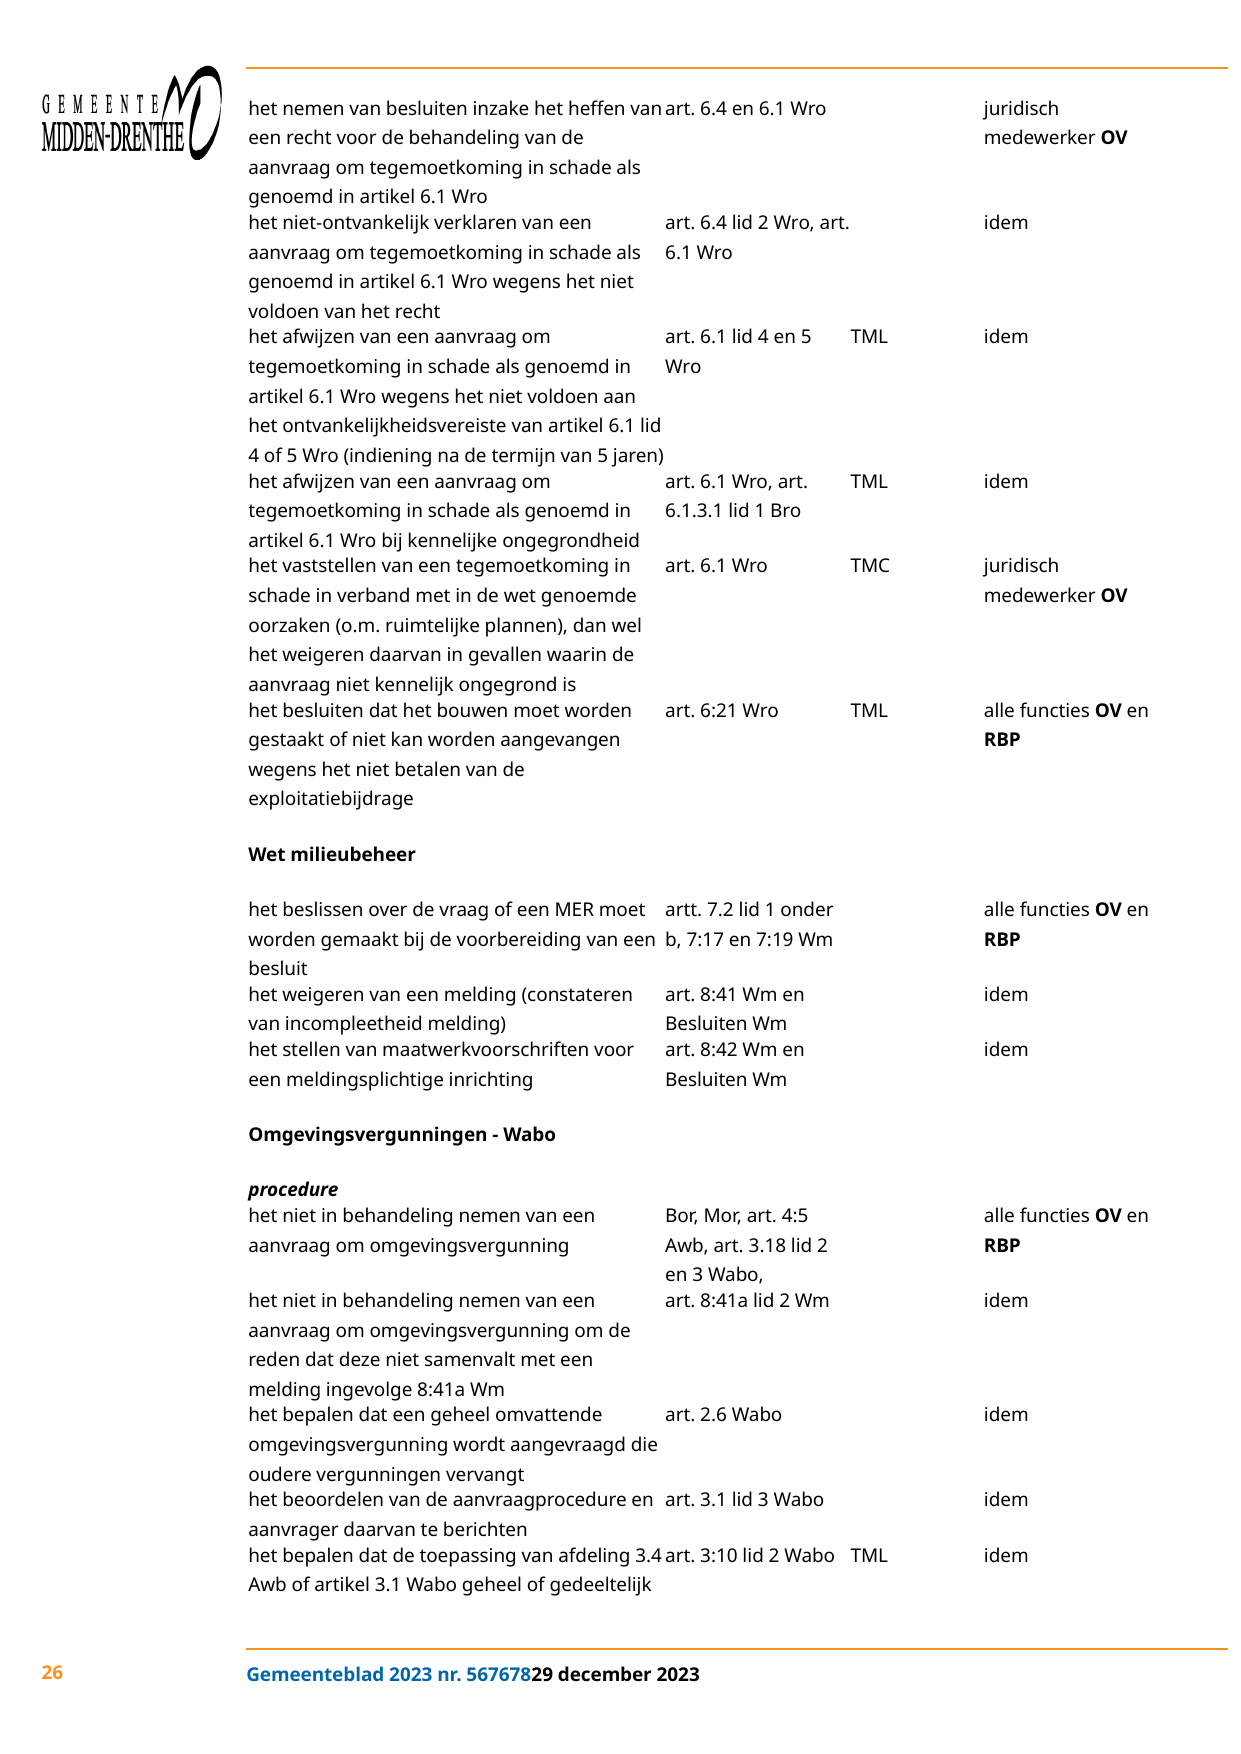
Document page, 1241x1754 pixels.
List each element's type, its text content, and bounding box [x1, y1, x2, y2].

table_cell [850, 981, 984, 1036]
table_cell [850, 95, 984, 209]
table_cell het niet-ontvankelijk verklaren van een aanvraag om tegemoetkoming in schade als genoemd in artikel 6.1 Wro wegens het niet voldoen van het recht [248, 209, 665, 324]
table_cell idem [984, 324, 1152, 468]
picture [41, 47, 231, 172]
table_cell idem [984, 1402, 1152, 1487]
table_cell alle functies OV en RBP [984, 896, 1152, 981]
table_cell idem [984, 1487, 1152, 1542]
table_cell art. 2.6 Wabo [665, 1402, 850, 1487]
table_cell TML [850, 324, 984, 468]
table_cell het nemen van besluiten inzake het heffen van een recht voor de behandeling van de aanvraag om tegemoetkoming in schade als genoemd in artikel 6.1 Wro [248, 95, 665, 209]
table_cell [850, 1402, 984, 1487]
table_cell [850, 209, 984, 324]
table_cell [850, 896, 984, 981]
table_cell het vaststellen van een tegemoetkoming in schade in verband met in de wet genoemde oorzaken (o.m. ruimtelijke plannen), dan wel het weigeren daarvan in gevallen waarin de aanvraag niet kennelijk ongegrond is [248, 553, 665, 697]
table_cell TMC [850, 553, 984, 697]
table_cell TML [850, 1542, 984, 1597]
table_cell idem [984, 209, 1152, 324]
table_cell het weigeren van een melding (constateren van incompleetheid melding) [248, 981, 665, 1036]
table_cell art. 6.4 en 6.1 Wro [665, 95, 850, 209]
table_cell het stellen van maatwerkvoorschriften voor een meldingsplichtige inrichting [248, 1036, 665, 1092]
table_cell het afwijzen van een aanvraag om tegemoetkoming in schade als genoemd in artikel 6.1 Wro bij kennelijke ongegrondheid [248, 468, 665, 553]
table_cell art. 6.4 lid 2 Wro, art. 6.1 Wro [665, 209, 850, 324]
table_cell art. 8:41 Wm en Besluiten Wm [665, 981, 850, 1036]
table_cell idem [984, 468, 1152, 553]
table_cell juridisch medewerker OV [984, 95, 1152, 209]
table_cell art. 6:21 Wro [665, 697, 850, 811]
table_cell Wet milieubeheer [248, 811, 1152, 896]
table_cell [850, 1202, 984, 1287]
table_cell juridisch medewerker OV [984, 553, 1152, 697]
table_cell art. 8:42 Wm en Besluiten Wm [665, 1036, 850, 1092]
table_cell art. 8:41a lid 2 Wm [665, 1287, 850, 1402]
table_cell art. 3:10 lid 2 Wabo [665, 1542, 850, 1597]
table_cell idem [984, 1287, 1152, 1402]
table_cell het bepalen dat de toepassing van afdeling 3.4 Awb of artikel 3.1 Wabo geheel of gedeeltelijk [248, 1542, 665, 1597]
table_cell [850, 1487, 984, 1542]
table_cell idem [984, 1036, 1152, 1092]
table_cell [850, 1036, 984, 1092]
table_cell procedure [248, 1177, 1152, 1202]
table_cell idem [984, 981, 1152, 1036]
table_cell Bor, Mor, art. 4:5 Awb, art. 3.18 lid 2 en 3 Wabo, [665, 1202, 850, 1287]
table_cell het afwijzen van een aanvraag om tegemoetkoming in schade als genoemd in artikel 6.1 Wro wegens het niet voldoen aan het ontvankelijkheidsvereiste van artikel 6.1 lid 4 of 5 Wro (indiening na de termijn van 5 jaren) [248, 324, 665, 468]
table_cell Omgevingsvergunningen - Wabo [248, 1092, 1152, 1177]
table_cell het besluiten dat het bouwen moet worden gestaakt of niet kan worden aangevangen wegens het niet betalen van de exploitatiebijdrage [248, 697, 665, 811]
table_cell art. 6.1 Wro, art. 6.1.3.1 lid 1 Bro [665, 468, 850, 553]
table_cell het beoordelen van de aanvraagprocedure en aanvrager daarvan te berichten [248, 1487, 665, 1542]
table_cell alle functies OV en RBP [984, 1202, 1152, 1287]
table_cell artt. 7.2 lid 1 onder b, 7:17 en 7:19 Wm [665, 896, 850, 981]
table_cell art. 3.1 lid 3 Wabo [665, 1487, 850, 1542]
table_cell het niet in behandeling nemen van een aanvraag om omgevingsvergunning om de reden dat deze niet samenvalt met een melding ingevolge 8:41a Wm [248, 1287, 665, 1402]
table_cell idem [984, 1542, 1152, 1597]
table_cell het bepalen dat een geheel omvattende omgevingsvergunning wordt aangevraagd die oudere vergunningen vervangt [248, 1402, 665, 1487]
table_cell art. 6.1 lid 4 en 5 Wro [665, 324, 850, 468]
table_cell het beslissen over de vraag of een MER moet worden gemaakt bij de voorbereiding van een besluit [248, 896, 665, 981]
table_cell [850, 1287, 984, 1402]
table_cell TML [850, 697, 984, 811]
table_cell TML [850, 468, 984, 553]
table_cell het niet in behandeling nemen van een aanvraag om omgevingsvergunning [248, 1202, 665, 1287]
table_cell art. 6.1 Wro [665, 553, 850, 697]
table_cell alle functies OV en RBP [984, 697, 1152, 811]
